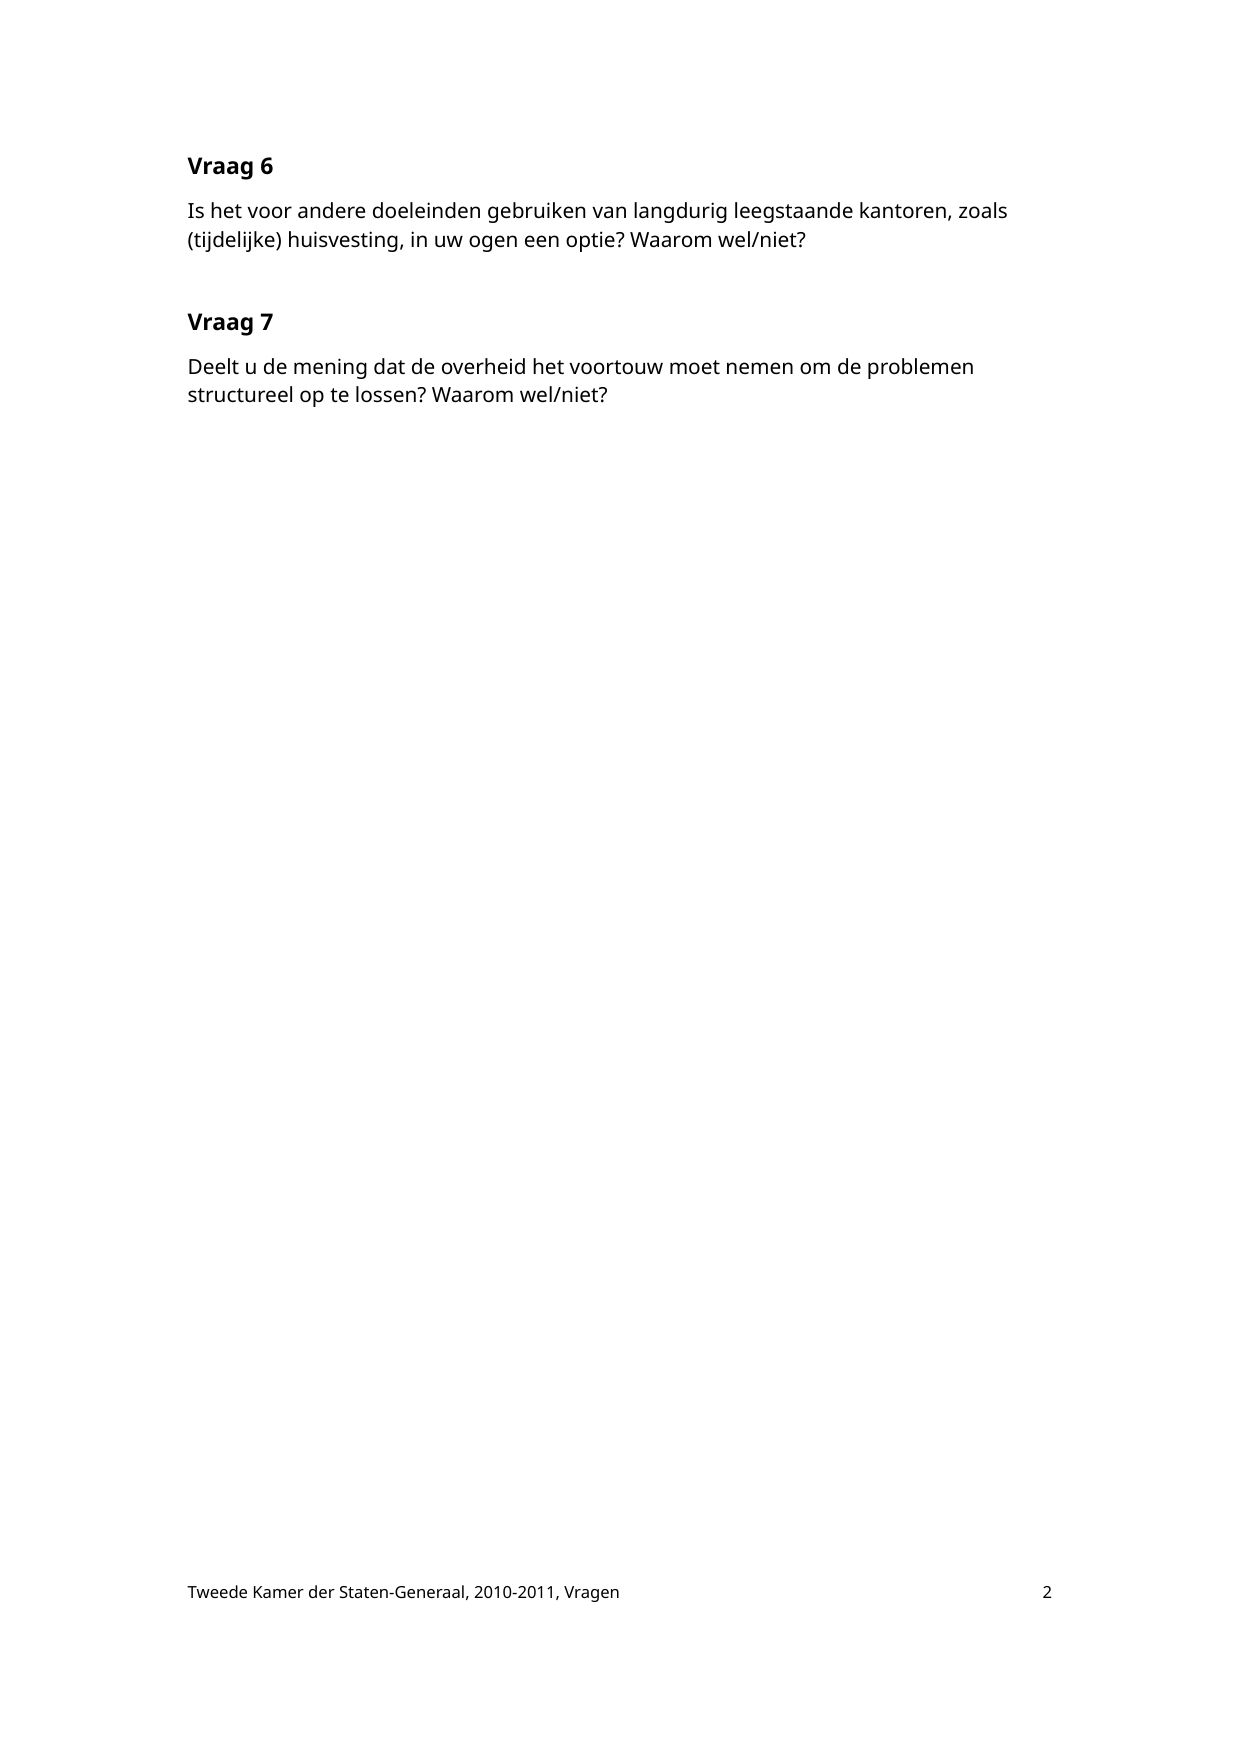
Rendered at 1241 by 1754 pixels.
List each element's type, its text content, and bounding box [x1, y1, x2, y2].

text Is het voor andere doeleinden gebruiken van langdurig leegstaande kantoren, zoals (tijdelijke) huisvesting, in uw ogen een optie? Waarom wel/niet? [187, 196, 1053, 253]
subtitle Vraag 7 [187, 306, 1053, 337]
subtitle Vraag 6 [187, 150, 1053, 181]
text Deelt u de mening dat de overheid het voortouw moet nemen om de problemen structureel op te lossen? Waarom wel/niet? [187, 352, 1053, 409]
